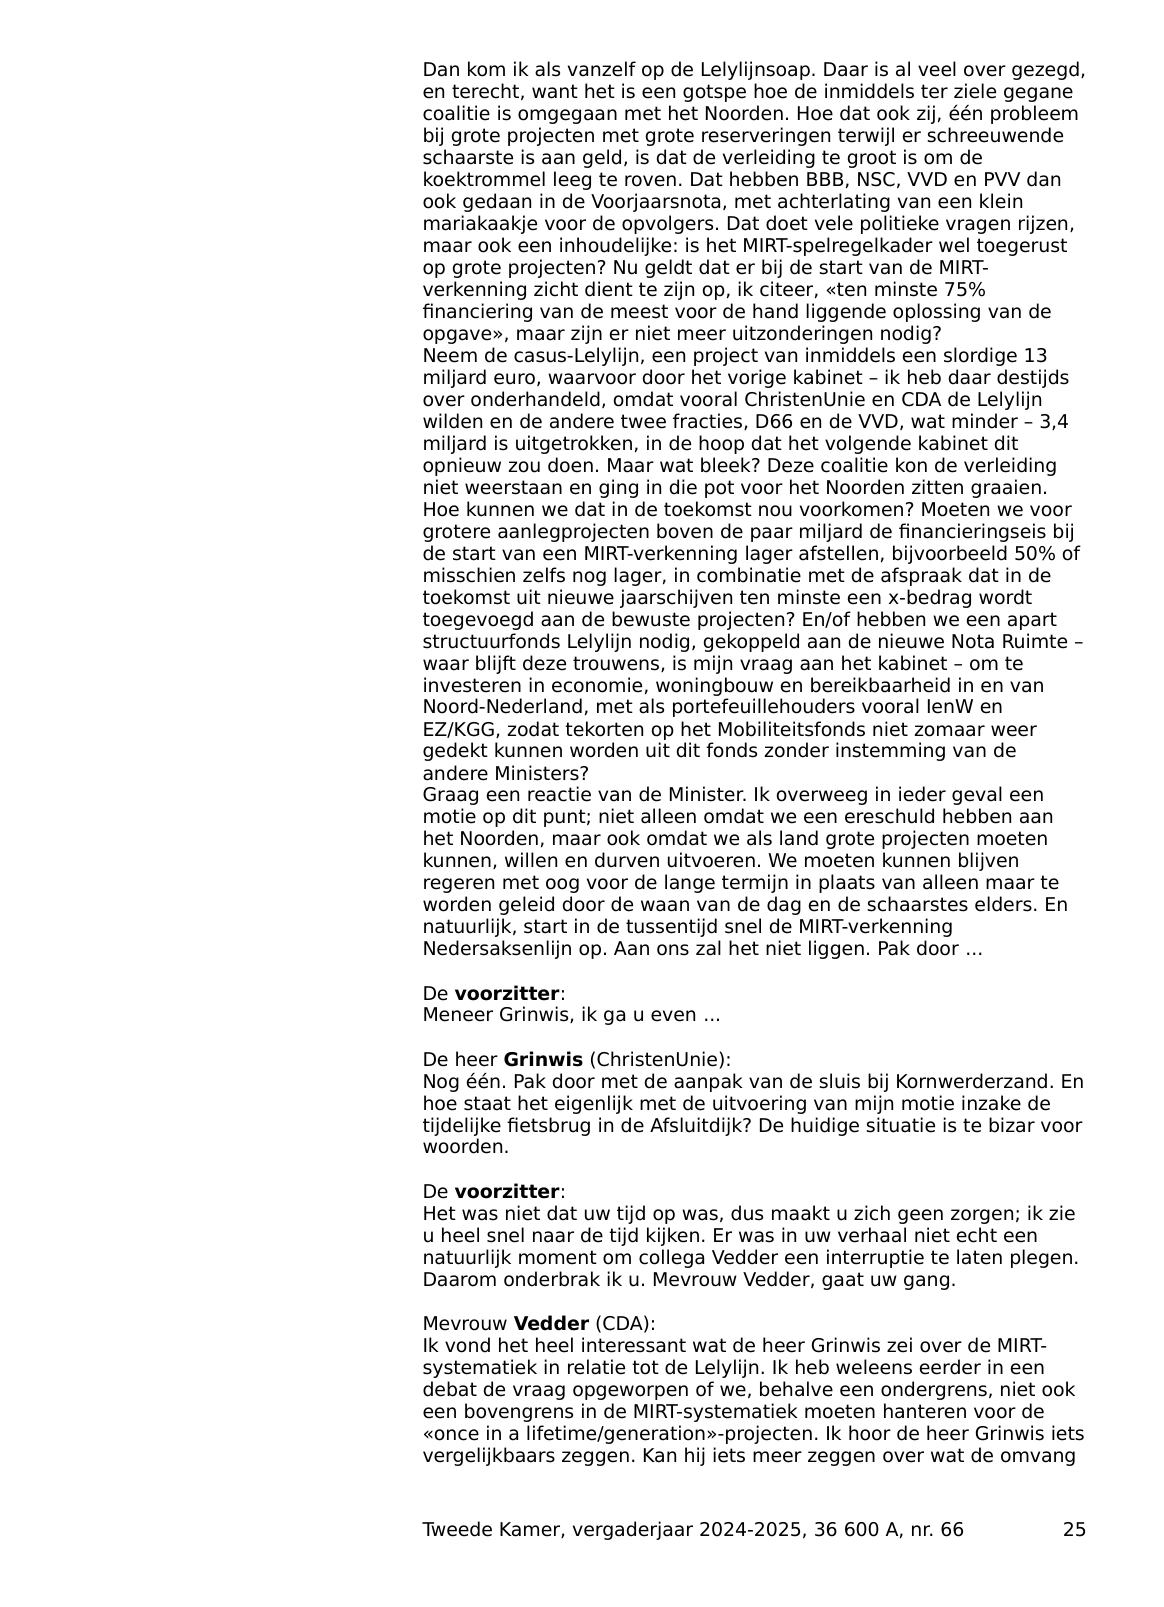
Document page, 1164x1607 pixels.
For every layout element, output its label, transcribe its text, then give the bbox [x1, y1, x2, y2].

text Mevrouw Vedder (CDA): [422, 1313, 1087, 1335]
text De heer Grinwis (ChristenUnie): [422, 1048, 1087, 1071]
text De voorzitter: [422, 982, 1087, 1004]
text Graag een reactie van de Minister. Ik overweeg in ieder geval een motie op dit punt; niet alleen omdat we een ereschuld hebben aan het Noorden, maar ook omdat we als land grote projecten moeten kunnen, willen en durven uitvoeren. We moeten kunnen blijven regeren met oog voor de lange termijn in plaats van alleen maar te worden geleid door de waan van de dag en de schaarstes elders. En natuurlijk, start in de tussentijd snel de MIRT-verkenning Nedersaksenlijn op. Aan ons zal het niet liggen. Pak door ... [422, 784, 1087, 960]
text Dan kom ik als vanzelf op de Lelylijnsoap. Daar is al veel over gezegd, en terecht, want het is een gotspe hoe de inmiddels ter ziele gegane coalitie is omgegaan met het Noorden. Hoe dat ook zij, één probleem bij grote projecten met grote reserveringen terwijl er schreeuwende schaarste is aan geld, is dat de verleiding te groot is om de koektrommel leeg te roven. Dat hebben BBB, NSC, VVD en PVV dan ook gedaan in de Voorjaarsnota, met achterlating van een klein mariakaakje voor de opvolgers. Dat doet vele politieke vragen rijzen, maar ook een inhoudelijke: is het MIRT-spelregelkader wel toegerust op grote projecten? Nu geldt dat er bij de start van de MIRT-verkenning zicht dient te zijn op, ik citeer, «ten minste 75% financiering van de meest voor de hand liggende oplossing van de opgave», maar zijn er niet meer uitzonderingen nodig? [422, 59, 1087, 345]
text Ik vond het heel interessant wat de heer Grinwis zei over de MIRT-systematiek in relatie tot de Lelylijn. Ik heb weleens eerder in een debat de vraag opgeworpen of we, behalve een ondergrens, niet ook een bovengrens in de MIRT-systematiek moeten hanteren voor de «once in a lifetime/generation»-projecten. Ik hoor de heer Grinwis iets vergelijkbaars zeggen. Kan hij iets meer zeggen over wat de omvang [422, 1335, 1087, 1467]
text Het was niet dat uw tijd op was, dus maakt u zich geen zorgen; ik zie u heel snel naar de tijd kijken. Er was in uw verhaal niet echt een natuurlijk moment om collega Vedder een interruptie te laten plegen. Daarom onderbrak ik u. Mevrouw Vedder, gaat uw gang. [422, 1203, 1087, 1291]
text Neem de casus-Lelylijn, een project van inmiddels een slordige 13 miljard euro, waarvoor door het vorige kabinet – ik heb daar destijds over onderhandeld, omdat vooral ChristenUnie en CDA de Lelylijn wilden en de andere twee fracties, D66 en de VVD, wat minder – 3,4 miljard is uitgetrokken, in de hoop dat het volgende kabinet dit opnieuw zou doen. Maar wat bleek? Deze coalitie kon de verleiding niet weerstaan en ging in die pot voor het Noorden zitten graaien. Hoe kunnen we dat in de toekomst nou voorkomen? Moeten we voor grotere aanlegprojecten boven de paar miljard de financieringseis bij de start van een MIRT-verkenning lager afstellen, bijvoorbeeld 50% of misschien zelfs nog lager, in combinatie met de afspraak dat in de toekomst uit nieuwe jaarschijven ten minste een x-bedrag wordt toegevoegd aan de bewuste projecten? En/of hebben we een apart structuurfonds Lelylijn nodig, gekoppeld aan de nieuwe Nota Ruimte – waar blijft deze trouwens, is mijn vraag aan het kabinet – om te investeren in economie, woningbouw en bereikbaarheid in en van Noord-Nederland, met als portefeuillehouders vooral IenW en EZ/KGG, zodat tekorten op het Mobiliteitsfonds niet zomaar weer gedekt kunnen worden uit dit fonds zonder instemming van de andere Ministers? [422, 345, 1087, 784]
text De voorzitter: [422, 1181, 1087, 1203]
text Nog één. Pak door met de aanpak van de sluis bij Kornwerderzand. En hoe staat het eigenlijk met de uitvoering van mijn motie inzake de tijdelijke fietsbrug in de Afsluitdijk? De huidige situatie is te bizar voor woorden. [422, 1071, 1087, 1158]
text Meneer Grinwis, ik ga u even ... [422, 1004, 1087, 1026]
